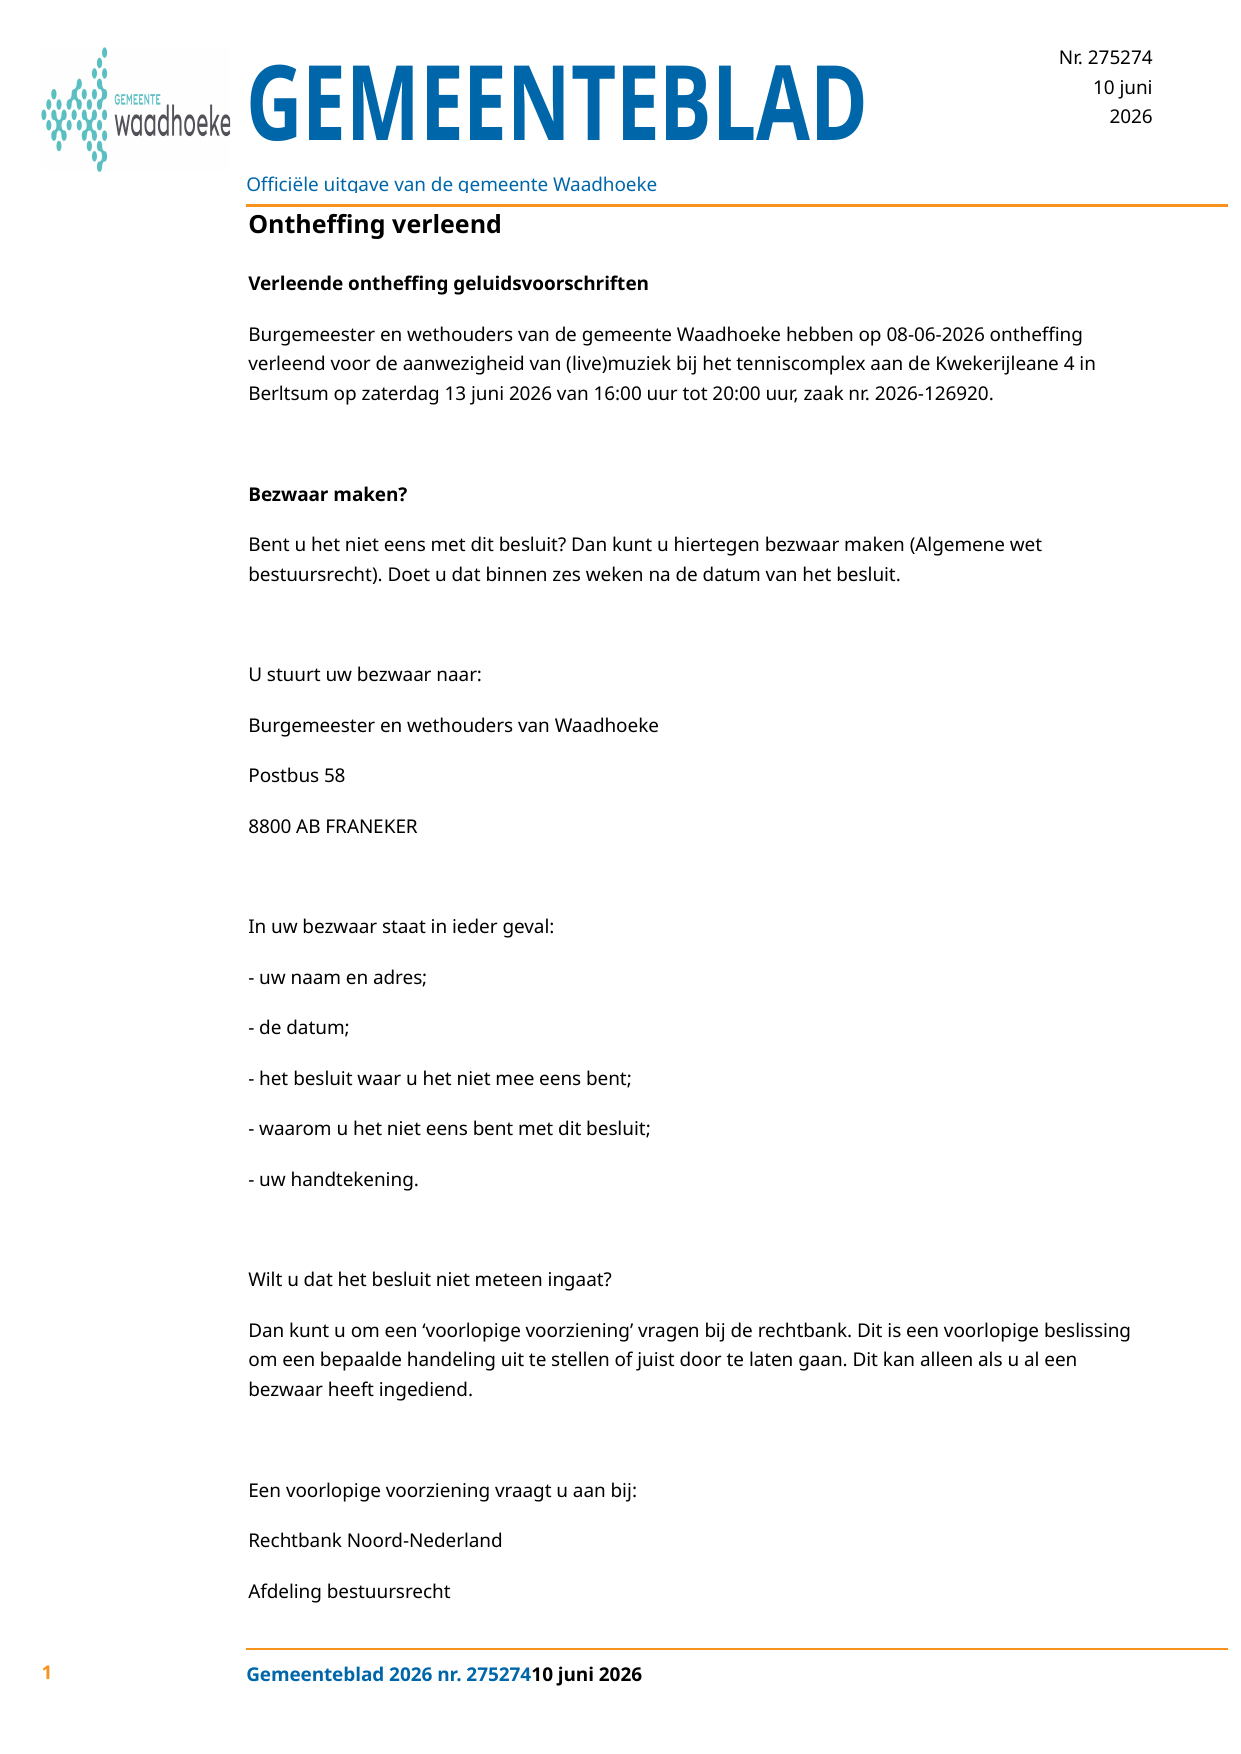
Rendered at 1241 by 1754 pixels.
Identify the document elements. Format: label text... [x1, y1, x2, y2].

text - uw handtekening. [248, 1166, 1152, 1191]
text Een voorlopige voorziening vraagt u aan bij: [248, 1477, 1152, 1503]
text Rechtbank Noord-Nederland [248, 1527, 1152, 1553]
text Ontheffing verleend [248, 207, 1152, 241]
text Burgemeester en wethouders van Waadhoeke [248, 712, 1152, 738]
text Verleende ontheffing geluidsvoorschriften [248, 270, 1152, 296]
text Postbus 58 [248, 762, 1152, 788]
text Bent u het niet eens met dit besluit? Dan kunt u hiertegen bezwaar maken (Algemene wet bestuursrecht). Doet u dat binnen zes weken na de datum van het besluit. [248, 531, 1152, 586]
text Afdeling bestuursrecht [248, 1578, 1152, 1603]
text - waarom u het niet eens bent met dit besluit; [248, 1115, 1152, 1141]
text 8800 AB FRANEKER [248, 813, 1152, 838]
text Burgemeester en wethouders van de gemeente Waadhoeke hebben op 08-06-2026 ontheffing verleend voor de aanwezigheid van (live)muziek bij het tenniscomplex aan de Kwekerijleane 4 in Berltsum op zaterdag 13 juni 2026 van 16:00 uur tot 20:00 uur, zaak nr. 2026-126920. [248, 321, 1152, 406]
text Wilt u dat het besluit niet meteen ingaat? [248, 1267, 1152, 1292]
picture [41, 47, 231, 172]
text - de datum; [248, 1014, 1152, 1040]
text In uw bezwaar staat in ieder geval: [248, 914, 1152, 939]
text - uw naam en adres; [248, 964, 1152, 990]
text Bezwaar maken? [248, 481, 1152, 506]
text U stuurt uw bezwaar naar: [248, 662, 1152, 687]
text - het besluit waar u het niet mee eens bent; [248, 1065, 1152, 1091]
text Dan kunt u om een ‘voorlopige voorziening’ vragen bij de rechtbank. Dit is een voorlopige beslissing om een bepaalde handeling uit te stellen of juist door te laten gaan. Dit kan alleen als u al een bezwaar heeft ingediend. [248, 1317, 1152, 1402]
